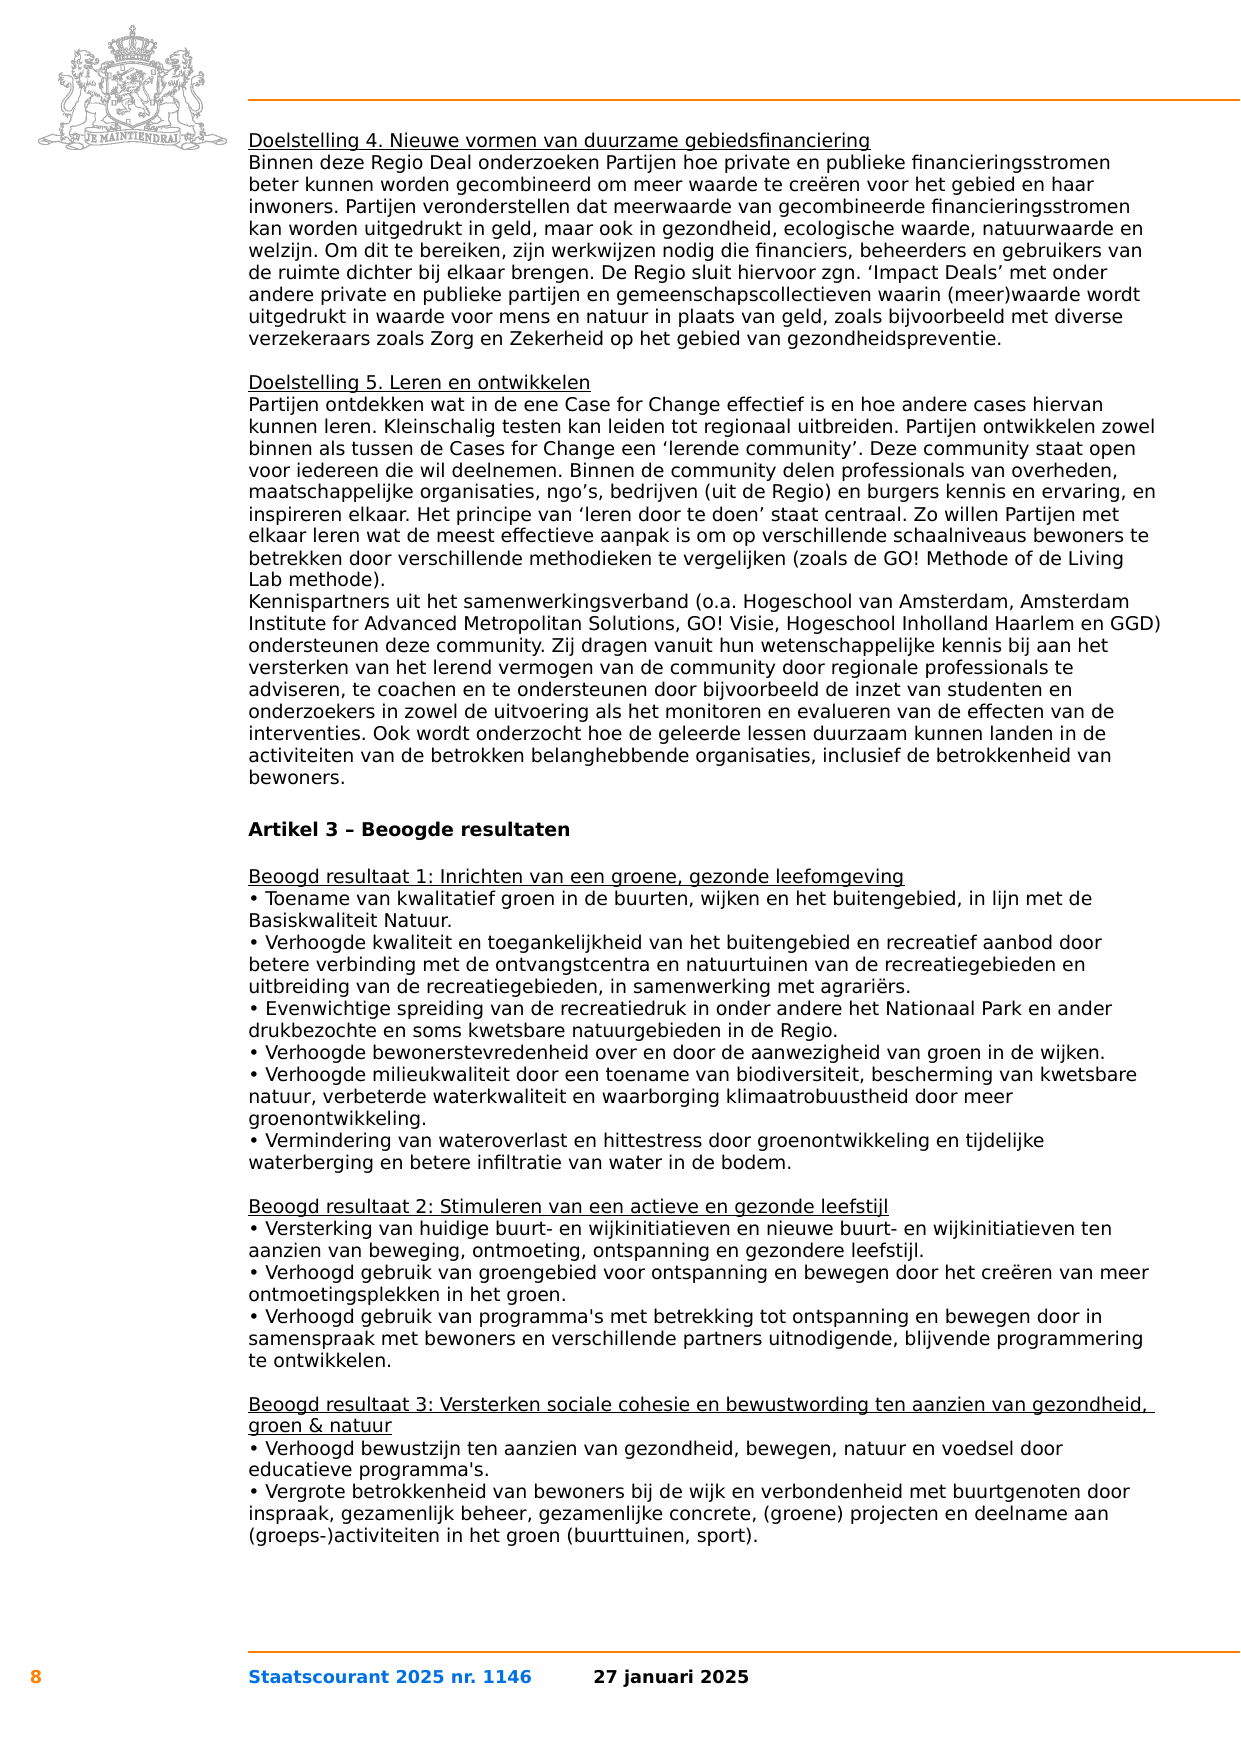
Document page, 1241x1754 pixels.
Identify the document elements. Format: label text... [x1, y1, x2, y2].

text Kennispartners uit het samenwerkingsverband (o.a. Hogeschool van Amsterdam, Amsterdam Institute for Advanced Metropolitan Solutions, GO! Visie, Hogeschool Inholland Haarlem en GGD) ondersteunen deze community. Zij dragen vanuit hun wetenschappelijke kennis bij aan het versterken van het lerend vermogen van de community door regionale professionals te adviseren, te coachen en te ondersteunen door bijvoorbeeld de inzet van studenten en onderzoekers in zowel de uitvoering als het monitoren en evalueren van de effecten van de interventies. Ook wordt onderzocht hoe de geleerde lessen duurzaam kunnen landen in de activiteiten van de betrokken belanghebbende organisaties, inclusief de betrokkenheid van bewoners. [248, 591, 1163, 789]
subtitle Artikel 3 – Beoogde resultaten [248, 819, 1163, 841]
picture [38, 25, 227, 150]
text • Vermindering van wateroverlast en hittestress door groenontwikkeling en tijdelijke waterberging en betere infiltratie van water in de bodem. [248, 1130, 1163, 1174]
text • Verhoogd gebruik van groengebied voor ontspanning en bewegen door het creëren van meer ontmoetingsplekken in het groen. [248, 1262, 1163, 1306]
text • Vergrote betrokkenheid van bewoners bij de wijk en verbondenheid met buurtgenoten door inspraak, gezamenlijk beheer, gezamenlijke concrete, (groene) projecten en deelname aan (groeps-)activiteiten in het groen (buurttuinen, sport). [248, 1481, 1163, 1547]
text Binnen deze Regio Deal onderzoeken Partijen hoe private en publieke financieringsstromen beter kunnen worden gecombineerd om meer waarde te creëren voor het gebied en haar inwoners. Partijen veronderstellen dat meerwaarde van gecombineerde financieringsstromen kan worden uitgedrukt in geld, maar ook in gezondheid, ecologische waarde, natuurwaarde en welzijn. Om dit te bereiken, zijn werkwijzen nodig die financiers, beheerders en gebruikers van de ruimte dichter bij elkaar brengen. De Regio sluit hiervoor zgn. ‘Impact Deals’ met onder andere private en publieke partijen en gemeenschapscollectieven waarin (meer)waarde wordt uitgedrukt in waarde voor mens en natuur in plaats van geld, zoals bijvoorbeeld met diverse verzekeraars zoals Zorg en Zekerheid op het gebied van gezondheidspreventie. [248, 152, 1163, 350]
subtitle Doelstelling 5. Leren en ontwikkelen [248, 372, 1163, 393]
subtitle Beoogd resultaat 2: Stimuleren van een actieve en gezonde leefstijl [248, 1196, 1163, 1218]
text • Verhoogde bewonerstevredenheid over en door de aanwezigheid van groen in de wijken. [248, 1042, 1163, 1064]
text • Toename van kwalitatief groen in de buurten, wijken en het buitengebied, in lijn met de Basiskwaliteit Natuur. [248, 888, 1163, 932]
text • Versterking van huidige buurt- en wijkinitiatieven en nieuwe buurt- en wijkinitiatieven ten aanzien van beweging, ontmoeting, ontspanning en gezondere leefstijl. [248, 1218, 1163, 1262]
subtitle Beoogd resultaat 3: Versterken sociale cohesie en bewustwording ten aanzien van gezondheid, groen & natuur [248, 1393, 1163, 1437]
subtitle Beoogd resultaat 1: Inrichten van een groene, gezonde leefomgeving [248, 866, 1163, 888]
text • Evenwichtige spreiding van de recreatiedruk in onder andere het Nationaal Park en ander drukbezochte en soms kwetsbare natuurgebieden in de Regio. [248, 998, 1163, 1042]
text • Verhoogde milieukwaliteit door een toename van biodiversiteit, bescherming van kwetsbare natuur, verbeterde waterkwaliteit en waarborging klimaatrobuustheid door meer groenontwikkeling. [248, 1064, 1163, 1130]
text Partijen ontdekken wat in de ene Case for Change effectief is en hoe andere cases hiervan kunnen leren. Kleinschalig testen kan leiden tot regionaal uitbreiden. Partijen ontwikkelen zowel binnen als tussen de Cases for Change een ‘lerende community’. Deze community staat open voor iedereen die wil deelnemen. Binnen de community delen professionals van overheden, maatschappelijke organisaties, ngo’s, bedrijven (uit de Regio) en burgers kennis en ervaring, en inspireren elkaar. Het principe van ‘leren door te doen’ staat centraal. Zo willen Partijen met elkaar leren wat de meest effectieve aanpak is om op verschillende schaalniveaus bewoners te betrekken door verschillende methodieken te vergelijken (zoals de GO! Methode of de Living Lab methode). [248, 393, 1163, 591]
subtitle Doelstelling 4. Nieuwe vormen van duurzame gebiedsfinanciering [248, 130, 1163, 152]
text • Verhoogd gebruik van programma's met betrekking tot ontspanning en bewegen door in samenspraak met bewoners en verschillende partners uitnodigende, blijvende programmering te ontwikkelen. [248, 1306, 1163, 1372]
text • Verhoogd bewustzijn ten aanzien van gezondheid, bewegen, natuur en voedsel door educatieve programma's. [248, 1437, 1163, 1481]
text • Verhoogde kwaliteit en toegankelijkheid van het buitengebied en recreatief aanbod door betere verbinding met de ontvangstcentra en natuurtuinen van de recreatiegebieden en uitbreiding van de recreatiegebieden, in samenwerking met agrariërs. [248, 932, 1163, 998]
